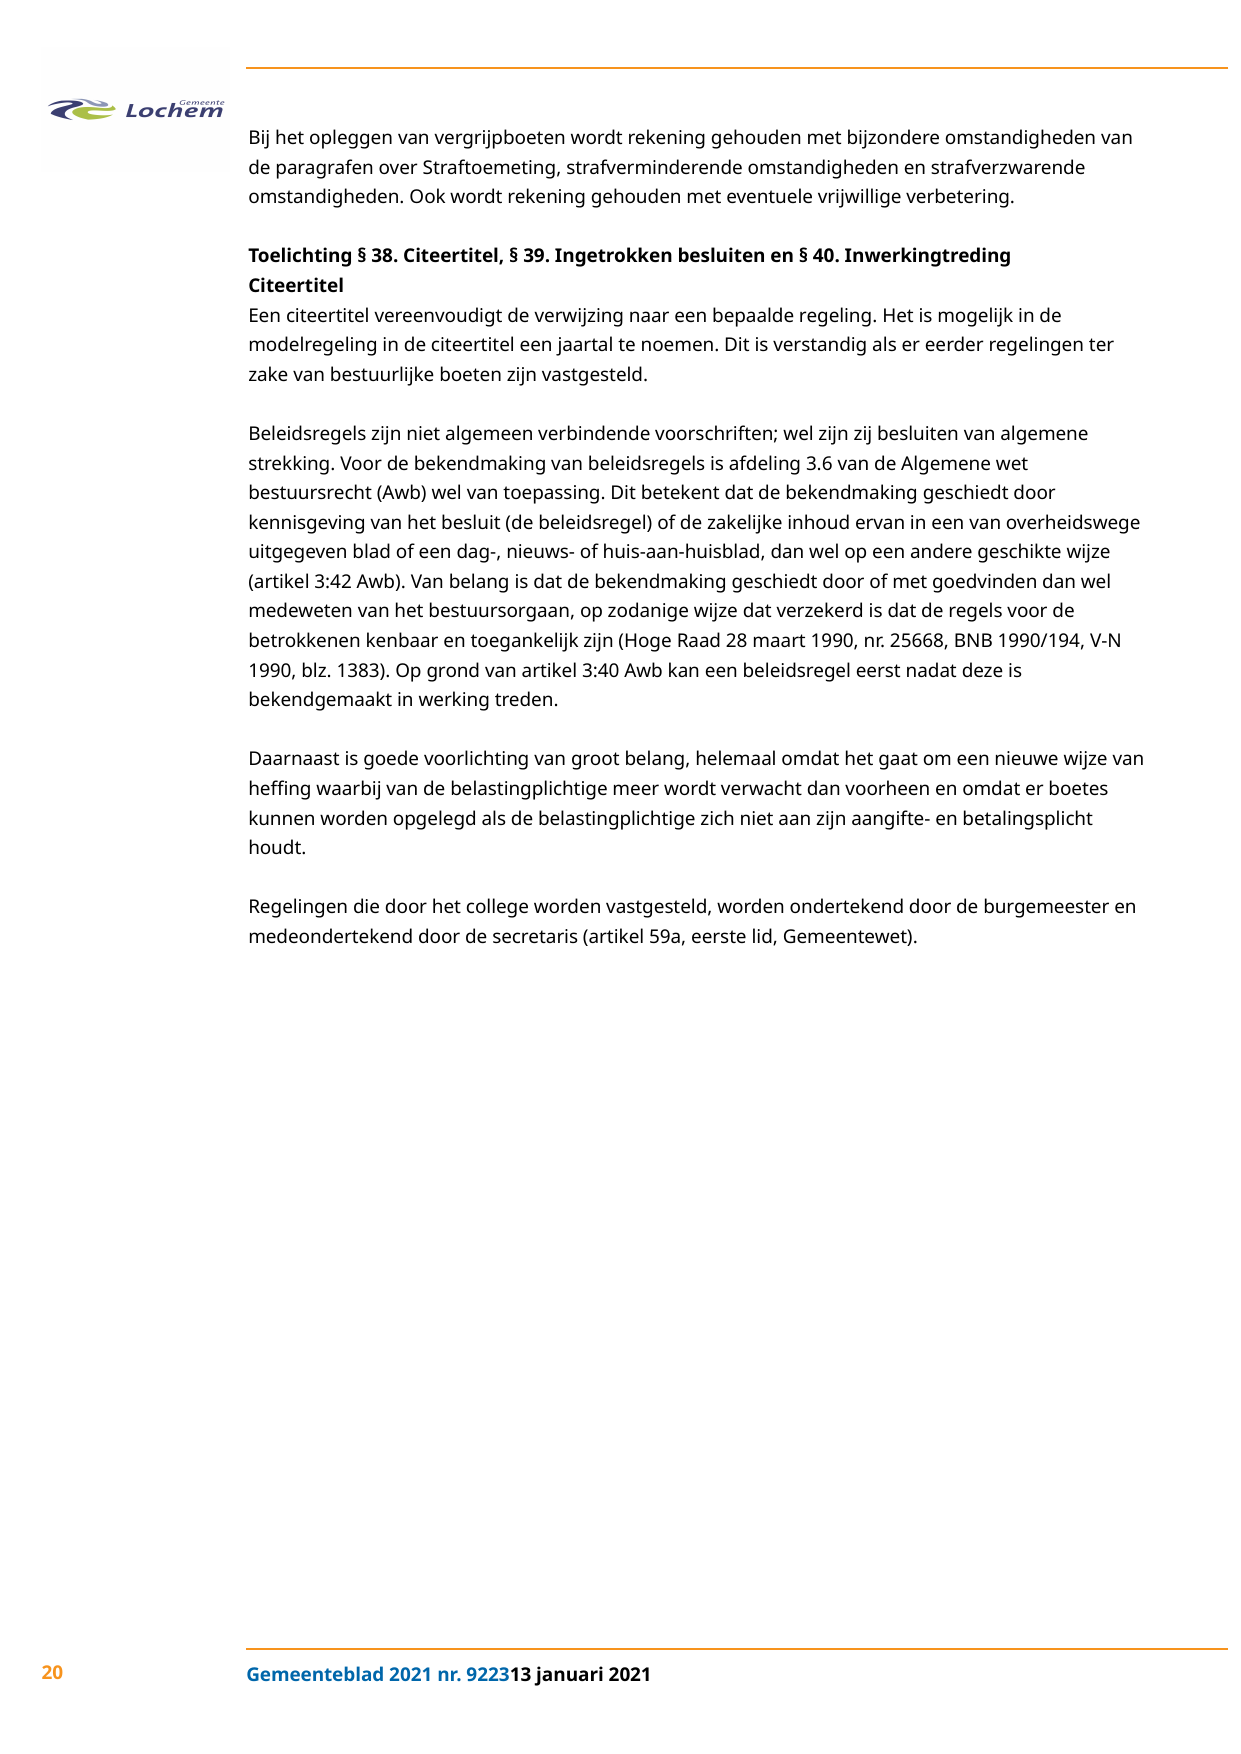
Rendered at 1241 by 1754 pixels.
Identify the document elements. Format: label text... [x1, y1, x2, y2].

text Citeertitel [248, 272, 1152, 298]
text Beleidsregels zijn niet algemeen verbindende voorschriften; wel zijn zij besluiten van algemene strekking. Voor de bekendmaking van beleidsregels is afdeling 3.6 van de Algemene wet bestuursrecht (Awb) wel van toepassing. Dit betekent dat de bekendmaking geschiedt door kennisgeving van het besluit (de beleidsregel) of de zakelijke inhoud ervan in een van overheidswege uitgegeven blad of een dag-, nieuws- of huis-aan-huisblad, dan wel op een andere geschikte wijze (artikel 3:42 Awb). Van belang is dat de bekendmaking geschiedt door of met goedvinden dan wel medeweten van het bestuursorgaan, op zodanige wijze dat verzekerd is dat de regels voor de betrokkenen kenbaar en toegankelijk zijn (Hoge Raad 28 maart 1990, nr. 25668, BNB 1990/194, V-N 1990, blz. 1383). Op grond van artikel 3:40 Awb kan een beleidsregel eerst nadat deze is bekendgemaakt in werking treden. [248, 420, 1152, 712]
text Bij het opleggen van vergrijpboeten wordt rekening gehouden met bijzondere omstandigheden van de paragrafen over Straftoemeting, strafverminderende omstandigheden en strafverzwarende omstandigheden. Ook wordt rekening gehouden met eventuele vrijwillige verbetering. [248, 124, 1152, 209]
text Een citeertitel vereenvoudigt de verwijzing naar een bepaalde regeling. Het is mogelijk in de modelregeling in de citeertitel een jaartal te noemen. Dit is verstandig als er eerder regelingen ter zake van bestuurlijke boeten zijn vastgesteld. [248, 302, 1152, 387]
picture [41, 47, 231, 172]
text Daarnaast is goede voorlichting van groot belang, helemaal omdat het gaat om een nieuwe wijze van heffing waarbij van de belastingplichtige meer wordt verwacht dan voorheen en omdat er boetes kunnen worden opgelegd als de belastingplichtige zich niet aan zijn aangifte- en betalingsplicht houdt. [248, 746, 1152, 860]
text Regelingen die door het college worden vastgesteld, worden ondertekend door de burgemeester en medeondertekend door de secretaris (artikel 59a, eerste lid, Gemeentewet). [248, 893, 1152, 949]
text Toelichting § 38. Citeertitel, § 39. Ingetrokken besluiten en § 40. Inwerkingtreding [248, 243, 1152, 268]
